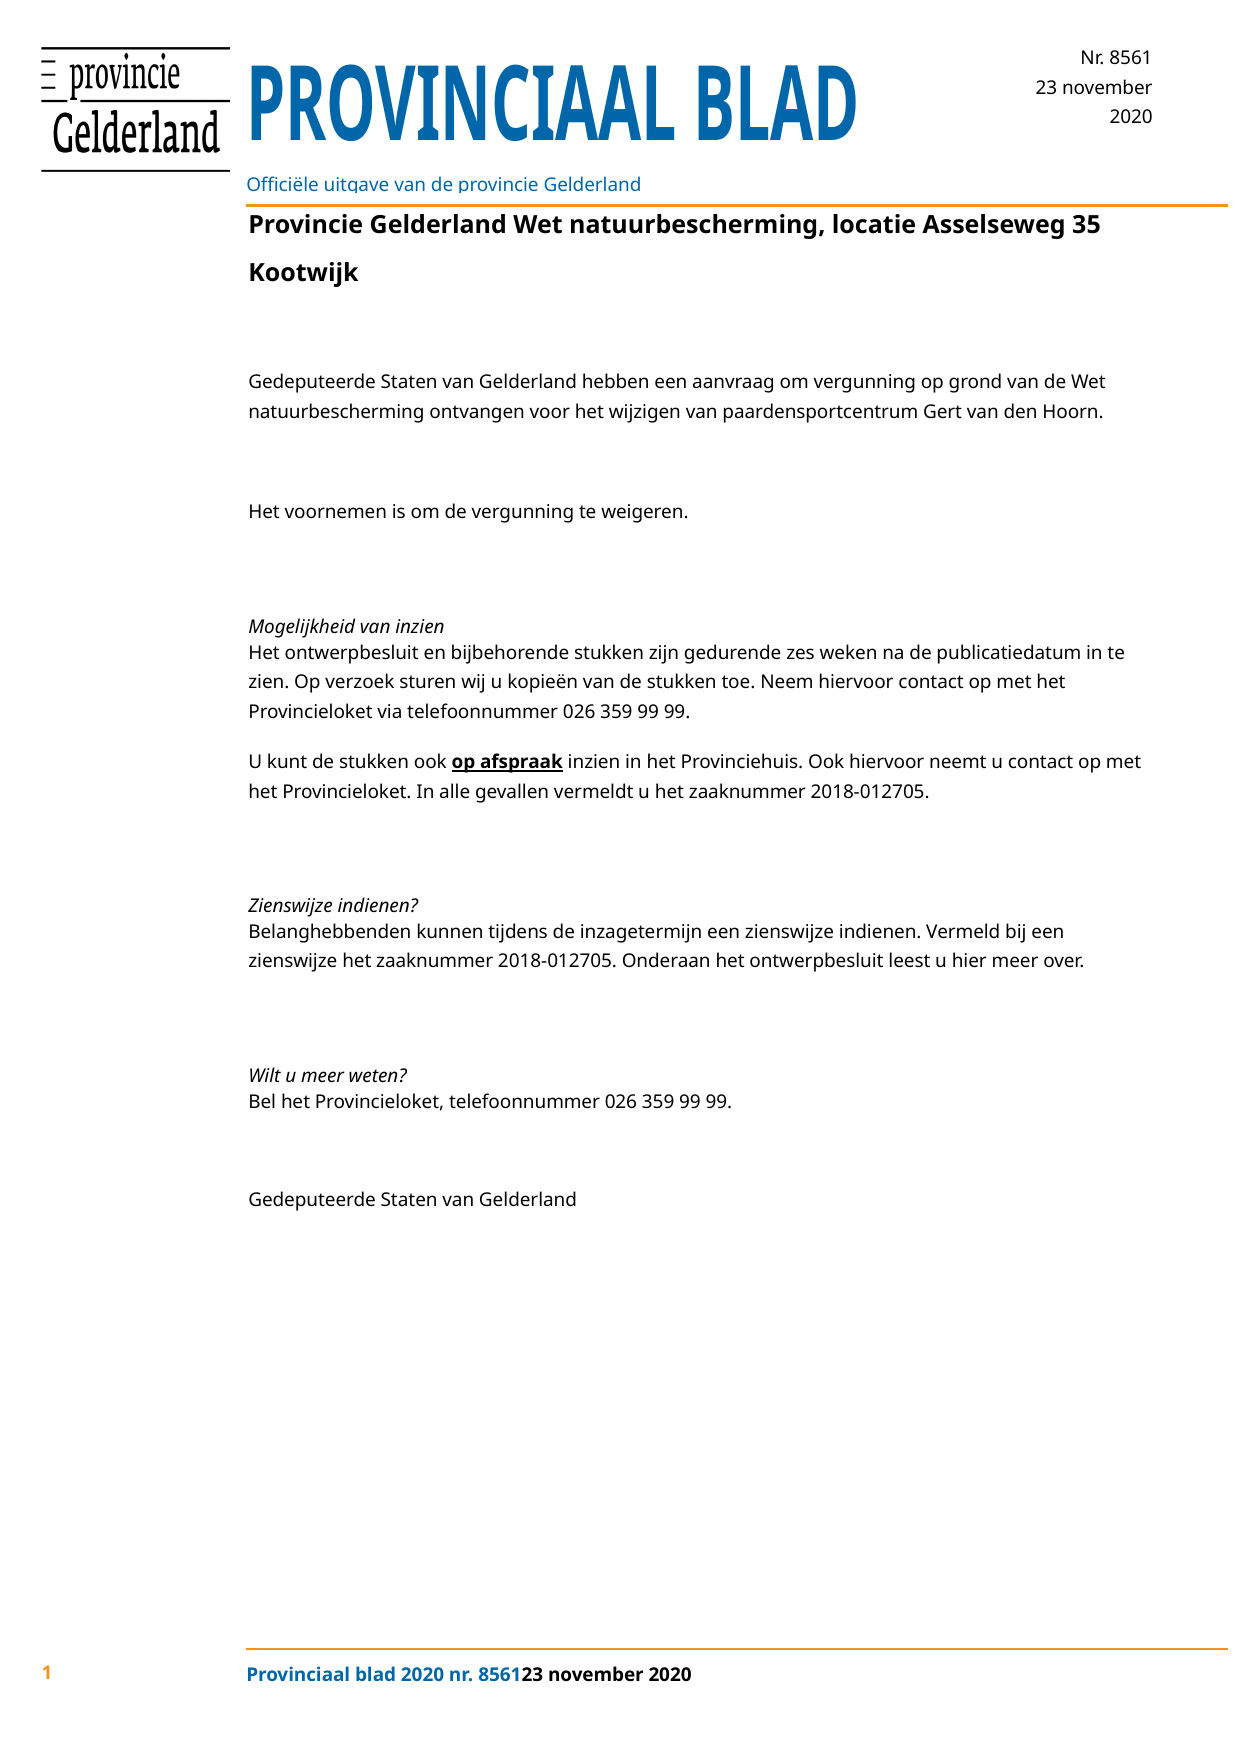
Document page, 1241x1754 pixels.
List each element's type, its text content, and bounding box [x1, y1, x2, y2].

text Het ontwerpbesluit en bijbehorende stukken zijn gedurende zes weken na de publicatiedatum in te zien. Op verzoek sturen wij u kopieën van de stukken toe. Neem hiervoor contact op met het Provincieloket via telefoonnummer 026 359 99 99. [248, 639, 1152, 724]
text Bel het Provincieloket, telefoonnummer 026 359 99 99. [248, 1088, 1152, 1113]
text Gedeputeerde Staten van Gelderland [248, 1186, 1152, 1212]
text Belanghebbenden kunnen tijdens de inzagetermijn een zienswijze indienen. Vermeld bij een zienswijze het zaaknummer 2018-012705. Onderaan het ontwerpbesluit leest u hier meer over. [248, 918, 1152, 973]
picture [41, 47, 231, 172]
text Gedeputeerde Staten van Gelderland hebben een aanvraag om vergunning op grond van de Wet natuurbescherming ontvangen voor het wijzigen van paardensportcentrum Gert van den Hoorn. [248, 368, 1152, 424]
text Mogelijkheid van inzien [248, 613, 1152, 639]
text Wilt u meer weten? [248, 1062, 1152, 1088]
text U kunt de stukken ook op afspraak inzien in het Provinciehuis. Ook hiervoor neemt u contact op met het Provincieloket. In alle gevallen vermeldt u het zaaknummer 2018-012705. [248, 748, 1152, 804]
text Provincie Gelderland Wet natuurbescherming, locatie Asselseweg 35 Kootwijk [248, 207, 1152, 288]
text Het voornemen is om de vergunning te weigeren. [248, 499, 1152, 524]
text Zienswijze indienen? [248, 892, 1152, 918]
